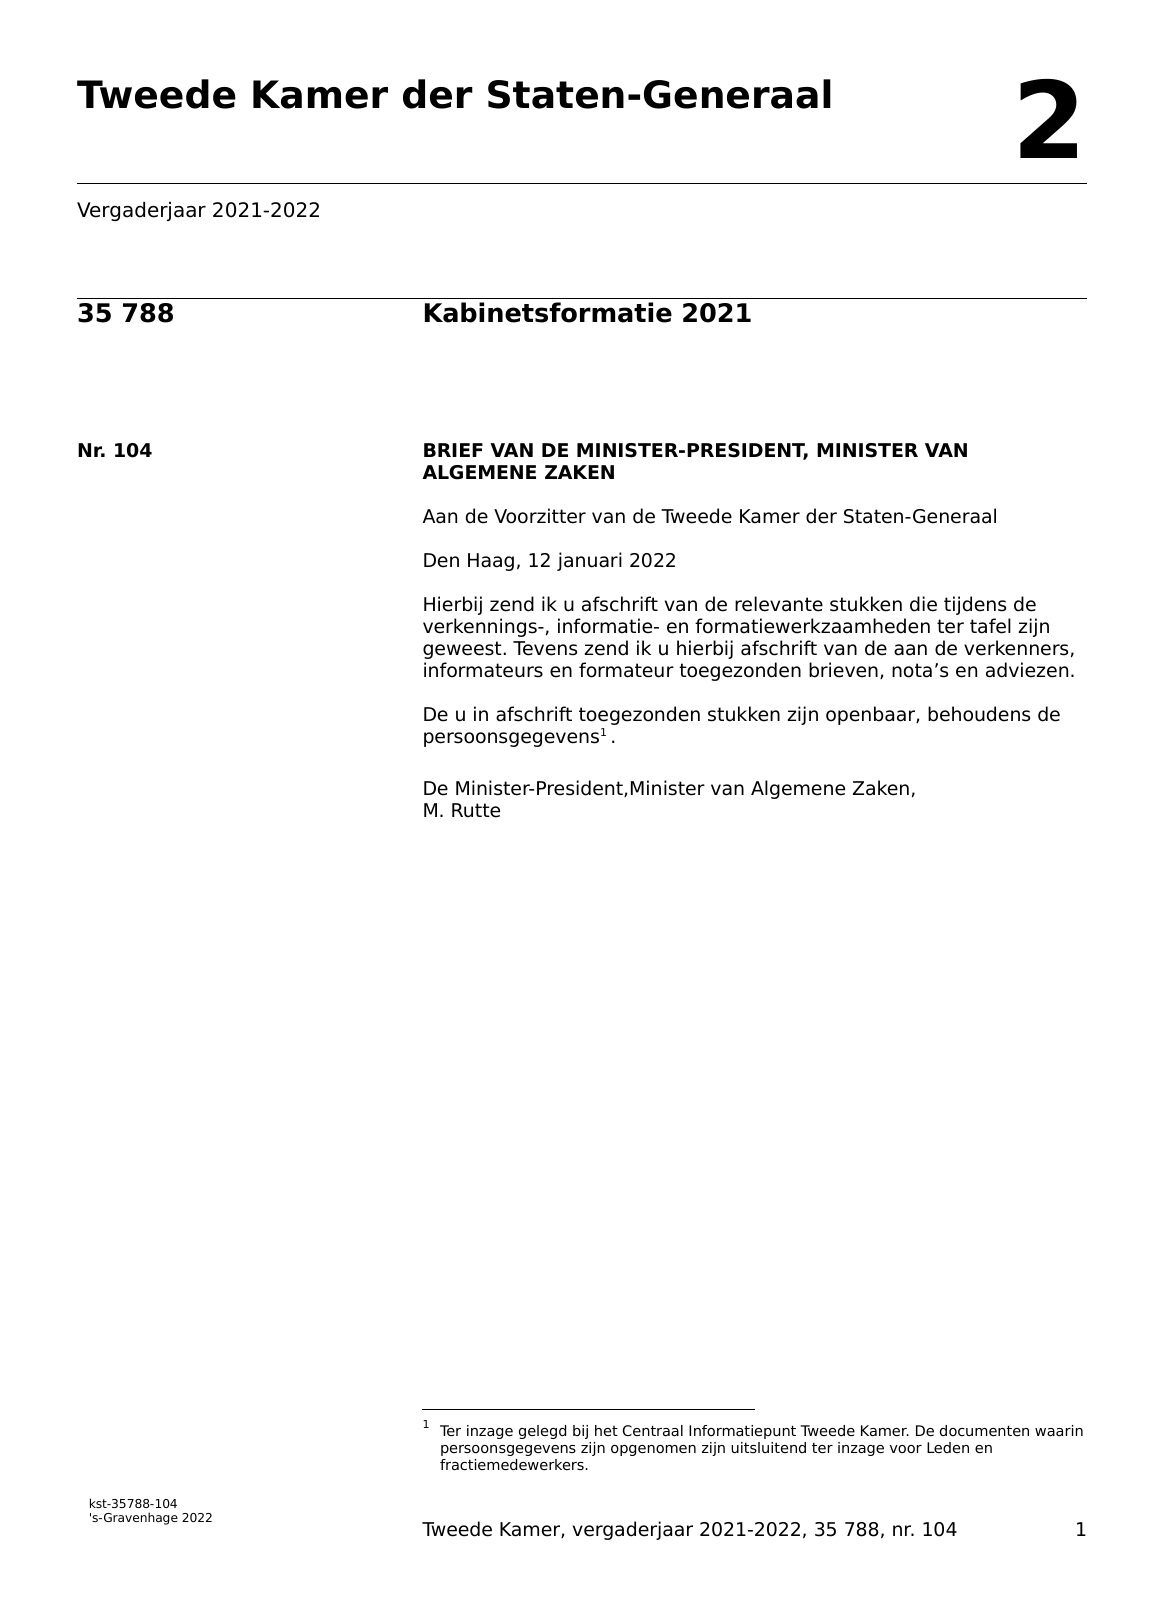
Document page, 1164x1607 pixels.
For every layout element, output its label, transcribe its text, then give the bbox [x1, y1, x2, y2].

text Den Haag, 12 januari 2022 [422, 550, 1087, 572]
table_cell Vergaderjaar 2021-2022 [77, 184, 1087, 298]
text De Minister-President,Minister van Algemene Zaken, M. Rutte [422, 778, 1087, 822]
table_header 2 [886, 59, 1087, 183]
text De u in afschrift toegezonden stukken zijn openbaar, behoudens de persoonsgegevens. [422, 704, 1087, 748]
subtitle 35 788 Kabinetsformatie 2021 [77, 299, 1087, 329]
table_header Tweede Kamer der Staten-Generaal [77, 59, 886, 183]
subtitle Nr. 104 BRIEF VAN DE MINISTER-PRESIDENT, MINISTER VAN ALGEMENE ZAKEN [77, 440, 1087, 484]
text Hierbij zend ik u afschrift van de relevante stukken die tijdens de verkennings-, informatie- en formatiewerkzaamheden ter tafel zijn geweest. Tevens zend ik u hierbij afschrift van de aan de verkenners, informateurs en formateur toegezonden brieven, nota’s en adviezen. [422, 594, 1087, 682]
text 's-Gravenhage 2022 [88, 1511, 323, 1525]
text kst-35788-104 [88, 1497, 323, 1511]
text Aan de Voorzitter van de Tweede Kamer der Staten-Generaal [422, 506, 1087, 528]
text Ter inzage gelegd bij het Centraal Informatiepunt Tweede Kamer. De documenten waarin persoonsgegevens zijn opgenomen zijn uitsluitend ter inzage voor Leden en fractiemedewerkers. [422, 1418, 1087, 1474]
